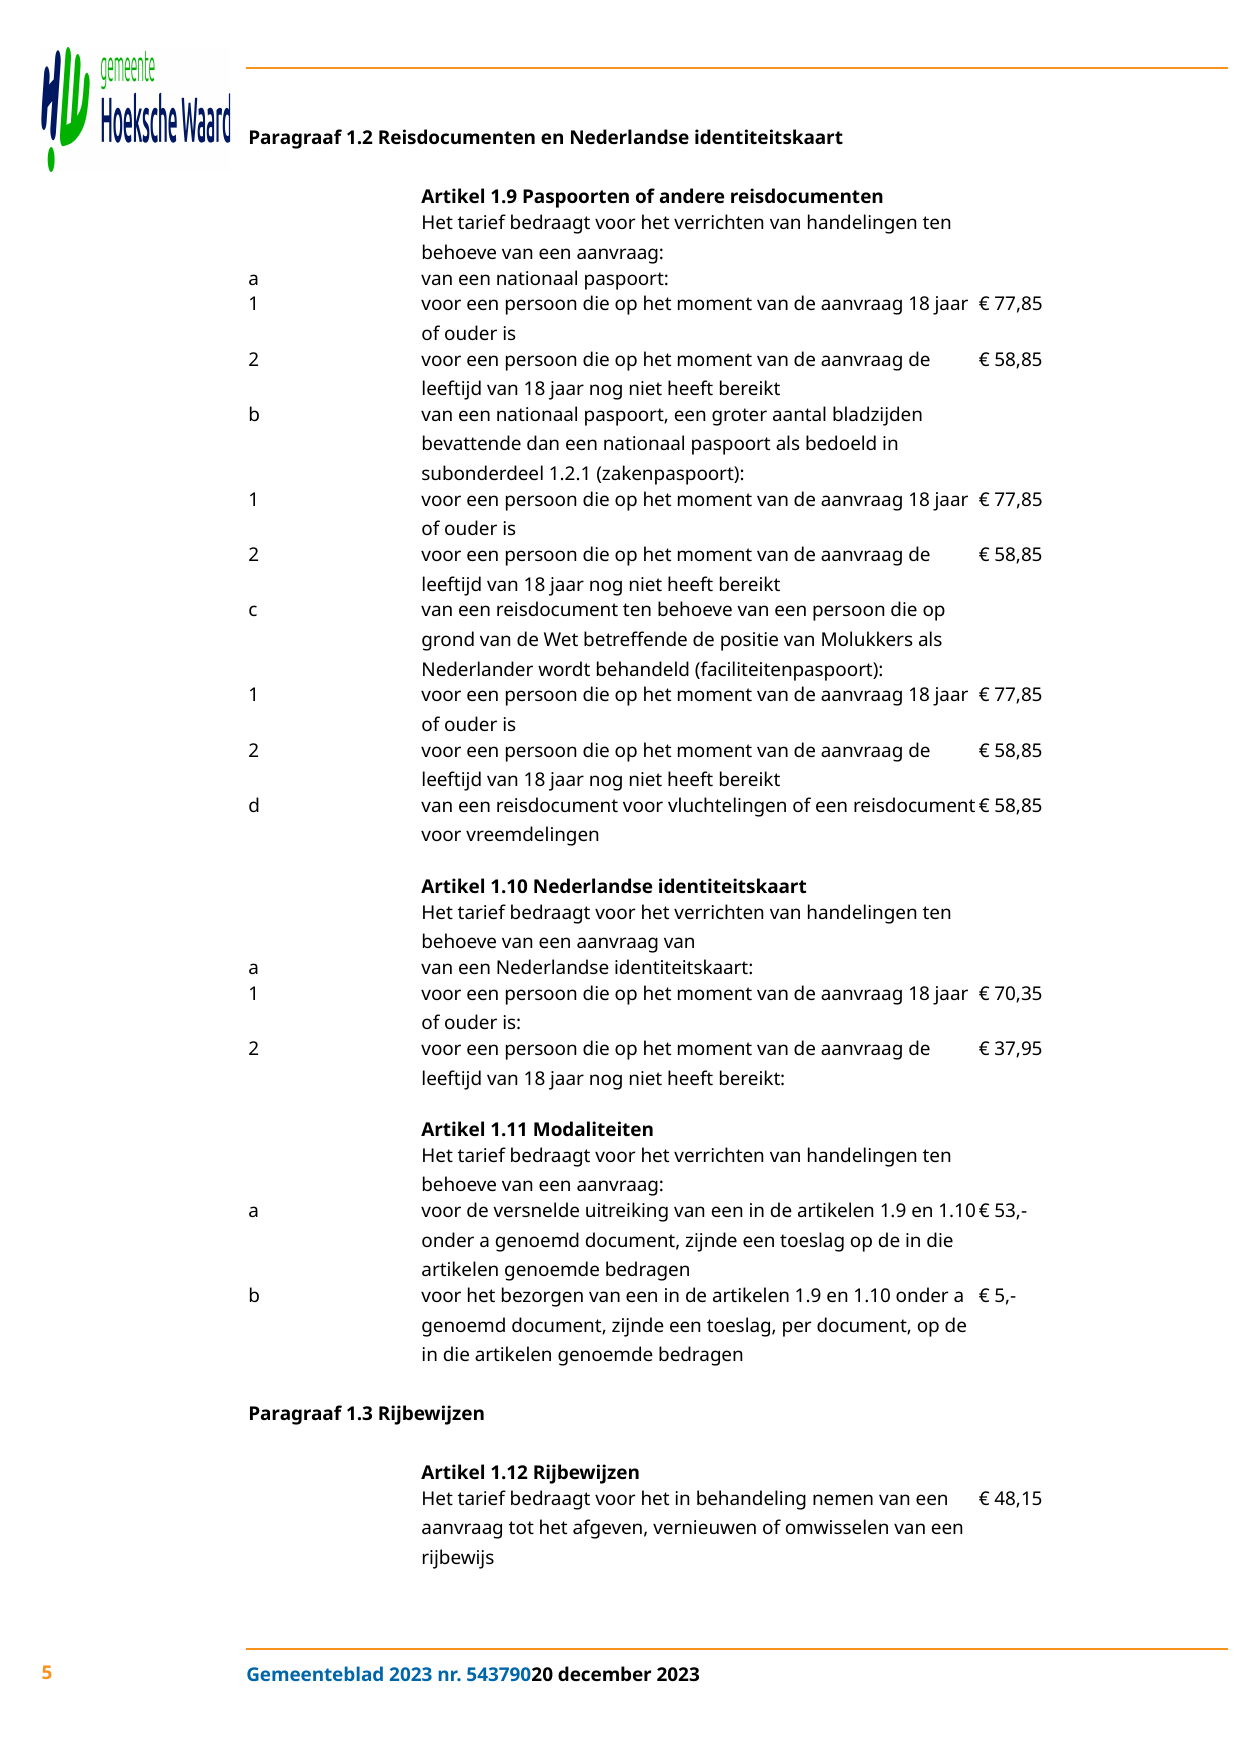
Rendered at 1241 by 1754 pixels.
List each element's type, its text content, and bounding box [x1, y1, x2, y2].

table_cell € 48,15 [979, 1485, 1152, 1570]
table_cell [979, 954, 1152, 980]
table_cell € 77,85 [979, 486, 1152, 541]
table_cell van een nationaal paspoort: [421, 265, 978, 290]
table_cell € 58,85 [979, 737, 1152, 792]
table_cell 2 [248, 346, 421, 401]
table_cell [979, 899, 1152, 954]
table_cell voor het bezorgen van een in de artikelen 1.9 en 1.10 onder a genoemd document, zijnde een toeslag, per document, op de in die artikelen genoemde bedragen [421, 1282, 978, 1367]
table_cell 1 [248, 980, 421, 1035]
table_cell Het tarief bedraagt voor het verrichten van handelingen ten behoeve van een aanvraag: [421, 1142, 978, 1197]
table_cell a [248, 1197, 421, 1282]
table_cell [979, 209, 1152, 265]
table_cell 1 [248, 486, 421, 541]
table_cell 2 [248, 737, 421, 792]
table_cell [248, 1485, 421, 1570]
table_header [979, 1459, 1152, 1485]
text Paragraaf 1.2 Reisdocumenten en Nederlandse identiteitskaart [248, 124, 1152, 150]
table_cell Het tarief bedraagt voor het in behandeling nemen van een aanvraag tot het afgeven, vernieuwen of omwisselen van een rijbewijs [421, 1485, 978, 1570]
table_cell [248, 1570, 421, 1596]
table_cell [979, 1142, 1152, 1197]
table_cell [979, 1091, 1152, 1116]
table_header [248, 1459, 421, 1485]
table_cell 2 [248, 541, 421, 597]
table_cell € 5,- [979, 1282, 1152, 1367]
table_cell [979, 1570, 1152, 1596]
table_cell [421, 1091, 978, 1116]
table_header [979, 184, 1152, 209]
table_cell Artikel 1.11 Modaliteiten [421, 1116, 978, 1142]
table_cell voor een persoon die op het moment van de aanvraag 18 jaar of ouder is [421, 681, 978, 737]
table_cell b [248, 401, 421, 486]
table_cell [421, 848, 978, 873]
table_header Artikel 1.12 Rijbewijzen [421, 1459, 978, 1485]
table_cell voor een persoon die op het moment van de aanvraag de leeftijd van 18 jaar nog niet heeft bereikt: [421, 1035, 978, 1091]
table_cell [979, 597, 1152, 681]
table_cell [248, 1142, 421, 1197]
table_cell 1 [248, 290, 421, 346]
table_cell € 53,- [979, 1197, 1152, 1282]
table_cell € 37,95 [979, 1035, 1152, 1091]
table_cell van een reisdocument ten behoeve van een persoon die op grond van de Wet betreffende de positie van Molukkers als Nederlander wordt behandeld (faciliteitenpaspoort): [421, 597, 978, 681]
table_cell voor een persoon die op het moment van de aanvraag de leeftijd van 18 jaar nog niet heeft bereikt [421, 541, 978, 597]
table_cell Het tarief bedraagt voor het verrichten van handelingen ten behoeve van een aanvraag van [421, 899, 978, 954]
table_cell 1 [248, 681, 421, 737]
table_cell [979, 265, 1152, 290]
table_cell d [248, 792, 421, 847]
table_cell [248, 209, 421, 265]
table_cell € 70,35 [979, 980, 1152, 1035]
text Paragraaf 1.3 Rijbewijzen [248, 1400, 1152, 1426]
table_cell a [248, 954, 421, 980]
table_cell b [248, 1282, 421, 1367]
table_cell [248, 848, 421, 873]
table_cell [248, 1116, 421, 1142]
table_cell van een reisdocument voor vluchtelingen of een reisdocument voor vreemdelingen [421, 792, 978, 847]
table_cell voor een persoon die op het moment van de aanvraag de leeftijd van 18 jaar nog niet heeft bereikt [421, 737, 978, 792]
table_cell [248, 873, 421, 899]
table_cell [248, 899, 421, 954]
table_cell € 77,85 [979, 681, 1152, 737]
table_cell [979, 873, 1152, 899]
table_cell voor een persoon die op het moment van de aanvraag 18 jaar of ouder is [421, 290, 978, 346]
table_header [248, 184, 421, 209]
table_cell voor een persoon die op het moment van de aanvraag 18 jaar of ouder is: [421, 980, 978, 1035]
table_cell Artikel 1.10 Nederlandse identiteitskaart [421, 873, 978, 899]
table_cell a [248, 265, 421, 290]
table_cell voor een persoon die op het moment van de aanvraag de leeftijd van 18 jaar nog niet heeft bereikt [421, 346, 978, 401]
picture [41, 47, 231, 172]
table_cell € 58,85 [979, 346, 1152, 401]
table_cell € 58,85 [979, 792, 1152, 847]
table_cell € 58,85 [979, 541, 1152, 597]
table_header Artikel 1.9 Paspoorten of andere reisdocumenten [421, 184, 978, 209]
table_cell [979, 401, 1152, 486]
table_cell van een Nederlandse identiteitskaart: [421, 954, 978, 980]
table_cell 2 [248, 1035, 421, 1091]
table_cell € 77,85 [979, 290, 1152, 346]
table_cell c [248, 597, 421, 681]
table_cell [248, 1091, 421, 1116]
table_cell Het tarief bedraagt voor het verrichten van handelingen ten behoeve van een aanvraag: [421, 209, 978, 265]
table_cell voor de versnelde uitreiking van een in de artikelen 1.9 en 1.10 onder a genoemd document, zijnde een toeslag op de in die artikelen genoemde bedragen [421, 1197, 978, 1282]
table_cell van een nationaal paspoort, een groter aantal bladzijden bevattende dan een nationaal paspoort als bedoeld in subonderdeel 1.2.1 (zakenpaspoort): [421, 401, 978, 486]
table_cell [979, 848, 1152, 873]
table_cell [979, 1116, 1152, 1142]
table_cell voor een persoon die op het moment van de aanvraag 18 jaar of ouder is [421, 486, 978, 541]
table_cell [421, 1570, 978, 1596]
